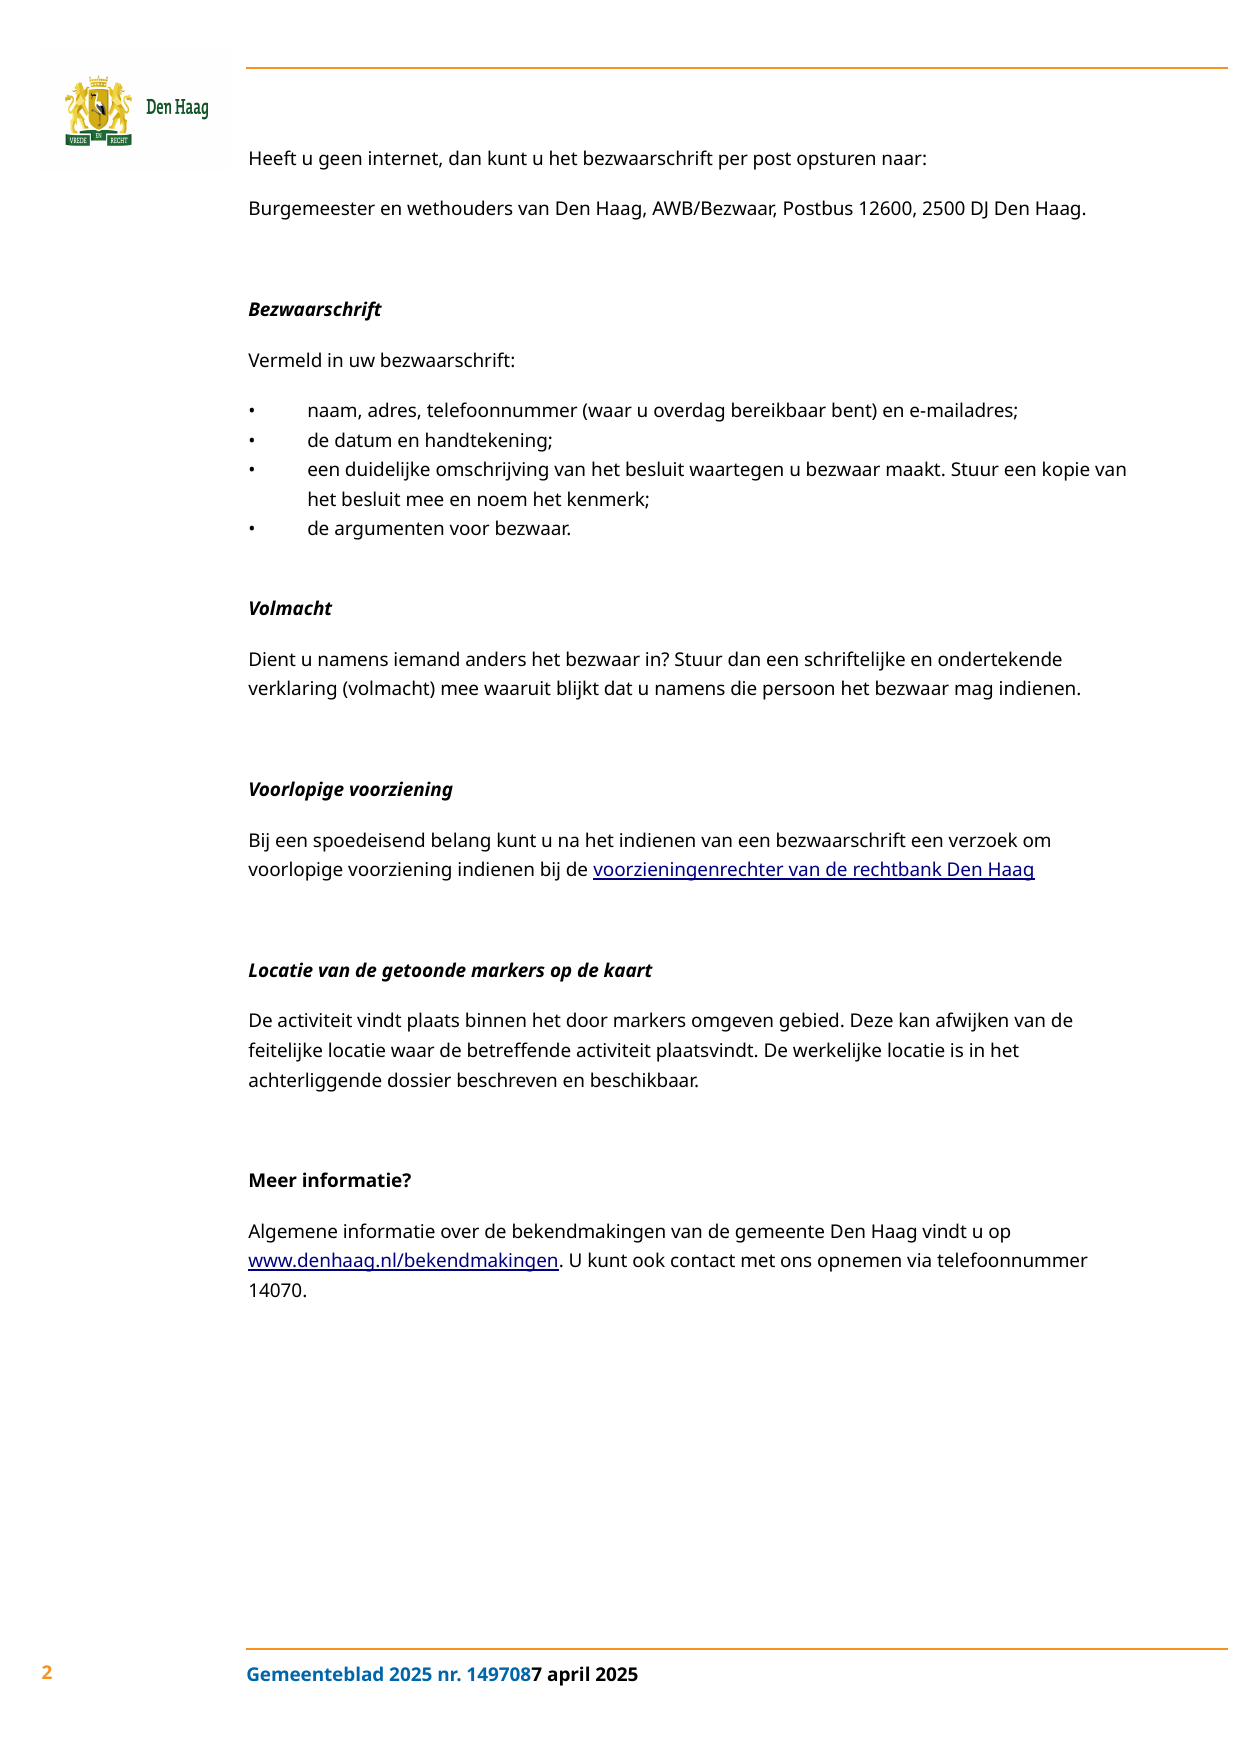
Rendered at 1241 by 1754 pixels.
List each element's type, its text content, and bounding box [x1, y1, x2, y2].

list de datum en handtekening; [248, 427, 1152, 453]
text Vermeld in uw bezwaarschrift: [248, 347, 1152, 373]
list een duidelijke omschrijving van het besluit waartegen u bezwaar maakt. Stuur een kopie van het besluit mee en noem het kenmerk; [248, 456, 1152, 512]
picture [41, 47, 231, 172]
list de argumenten voor bezwaar. [248, 516, 1152, 541]
text De activiteit vindt plaats binnen het door markers omgeven gebied. Deze kan afwijken van de feitelijke locatie waar de betreffende activiteit plaatsvindt. De werkelijke locatie is in het achterliggende dossier beschreven en beschikbaar. [248, 1008, 1152, 1093]
text Meer informatie? [248, 1168, 1152, 1193]
text Bij een spoedeisend belang kunt u na het indienen van een bezwaarschrift een verzoek om voorlopige voorziening indienen bij de voorzieningenrechter van de rechtbank Den Haag [248, 827, 1152, 882]
text Bezwaarschrift [248, 296, 1152, 322]
text Locatie van de getoonde markers op de kaart [248, 957, 1152, 983]
text Burgemeester en wethouders van Den Haag, AWB/Bezwaar, Postbus 12600, 2500 DJ Den Haag. [248, 196, 1152, 221]
text Heeft u geen internet, dan kunt u het bezwaarschrift per post opsturen naar: [248, 145, 1152, 171]
list naam, adres, telefoonnummer (waar u overdag bereikbaar bent) en e-mailadres; [248, 397, 1152, 423]
text Voorlopige voorziening [248, 776, 1152, 802]
text Algemene informatie over de bekendmakingen van de gemeente Den Haag vindt u op www.denhaag.nl/bekendmakingen. U kunt ook contact met ons opnemen via telefoonnummer 14070. [248, 1218, 1152, 1303]
text Dient u namens iemand anders het bezwaar in? Stuur dan een schriftelijke en ondertekende verklaring (volmacht) mee waaruit blijkt dat u namens die persoon het bezwaar mag indienen. [248, 646, 1152, 701]
text Volmacht [248, 596, 1152, 621]
